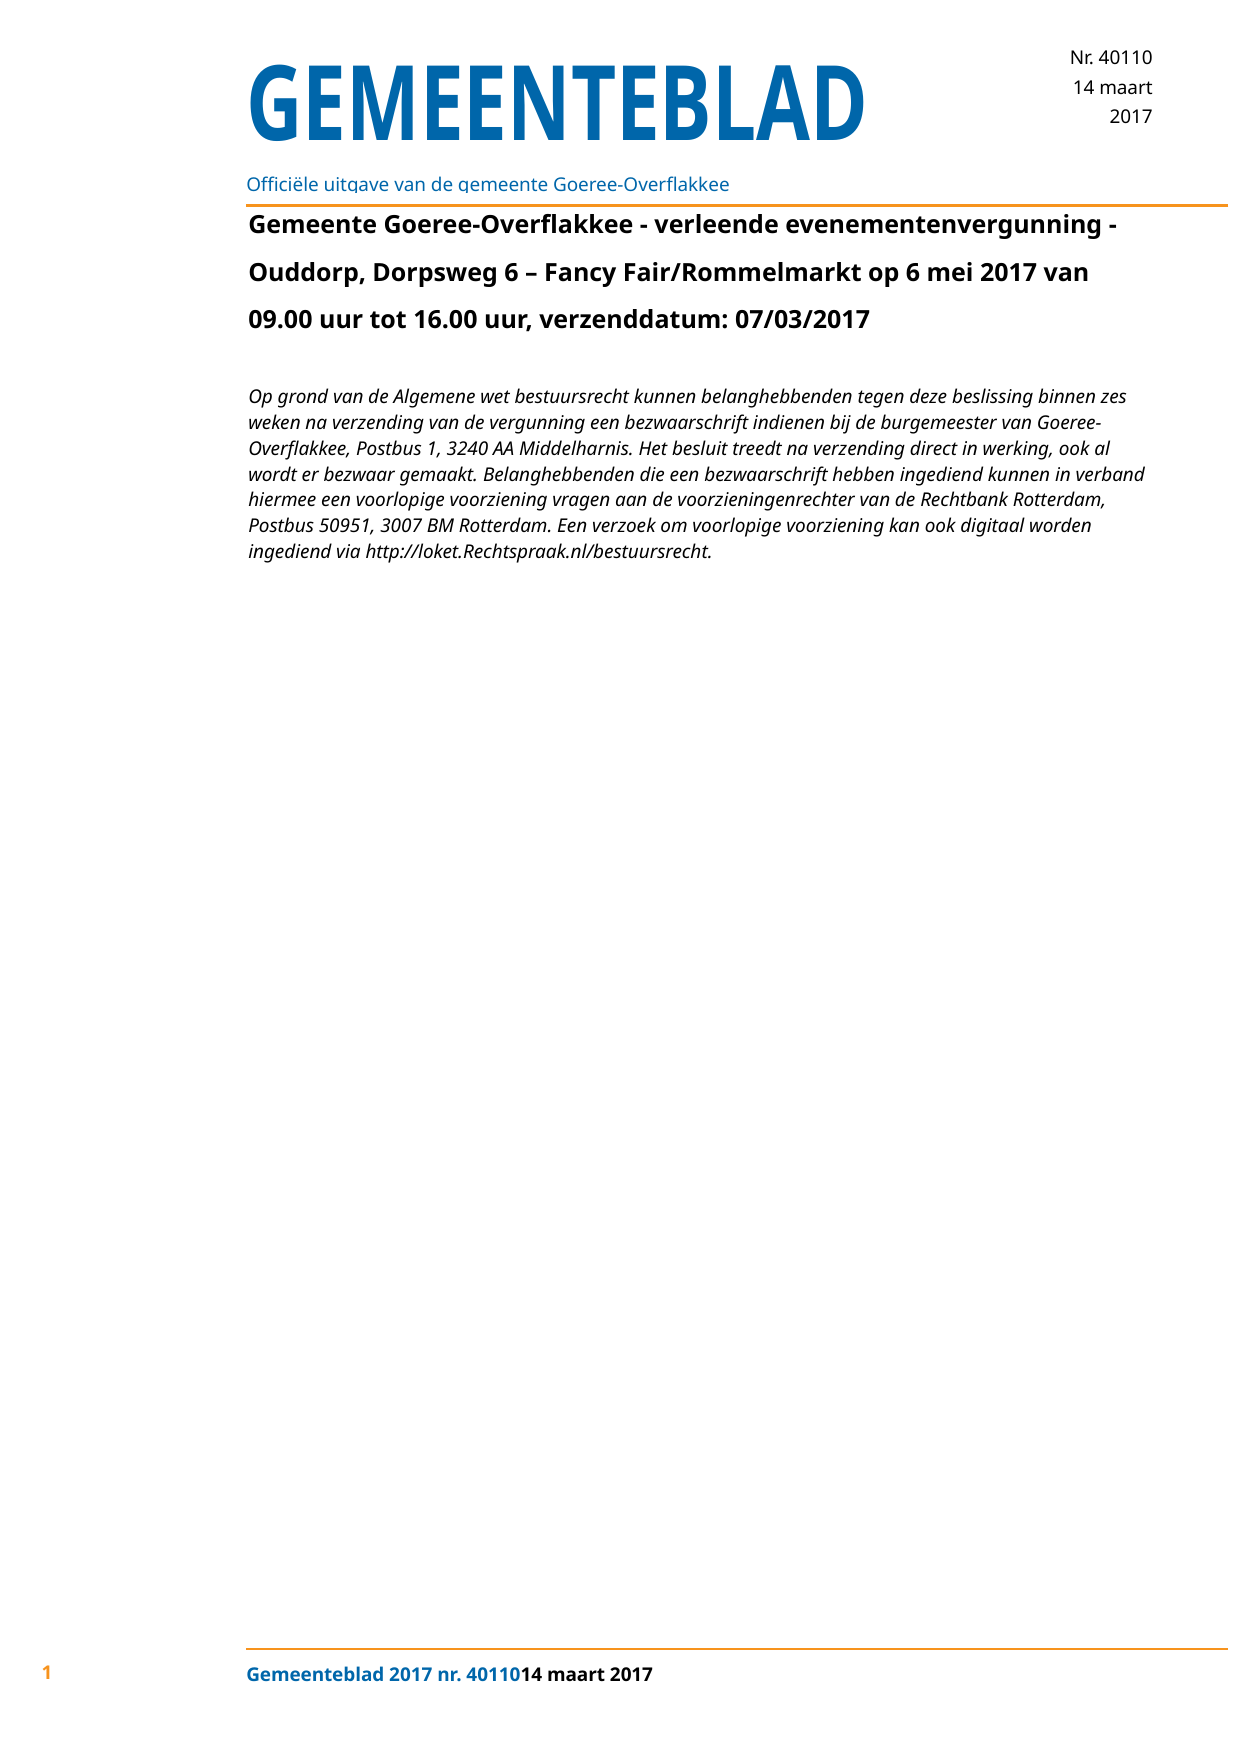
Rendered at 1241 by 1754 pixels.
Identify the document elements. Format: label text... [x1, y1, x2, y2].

text Op grond van de Algemene wet bestuursrecht kunnen belanghebbenden tegen deze beslissing binnen zes weken na verzending van de vergunning een bezwaarschrift indienen bij de burgemeester van Goeree-Overflakkee, Postbus 1, 3240 AA Middelharnis. Het besluit treedt na verzending direct in werking, ook al wordt er bezwaar gemaakt. Belanghebbenden die een bezwaarschrift hebben ingediend kunnen in verband hiermee een voorlopige voorziening vragen aan de voorzieningenrechter van de Rechtbank Rotterdam, Postbus 50951, 3007 BM Rotterdam. Een verzoek om voorlopige voorziening kan ook digitaal worden ingediend via http://loket.Rechtspraak.nl/bestuursrecht. [248, 384, 1152, 564]
text Gemeente Goeree-Overflakkee - verleende evenementenvergunning - Ouddorp, Dorpsweg 6 – Fancy Fair/Rommelmarkt op 6 mei 2017 van 09.00 uur tot 16.00 uur, verzenddatum: 07/03/2017 [248, 207, 1152, 336]
picture [41, 47, 231, 172]
